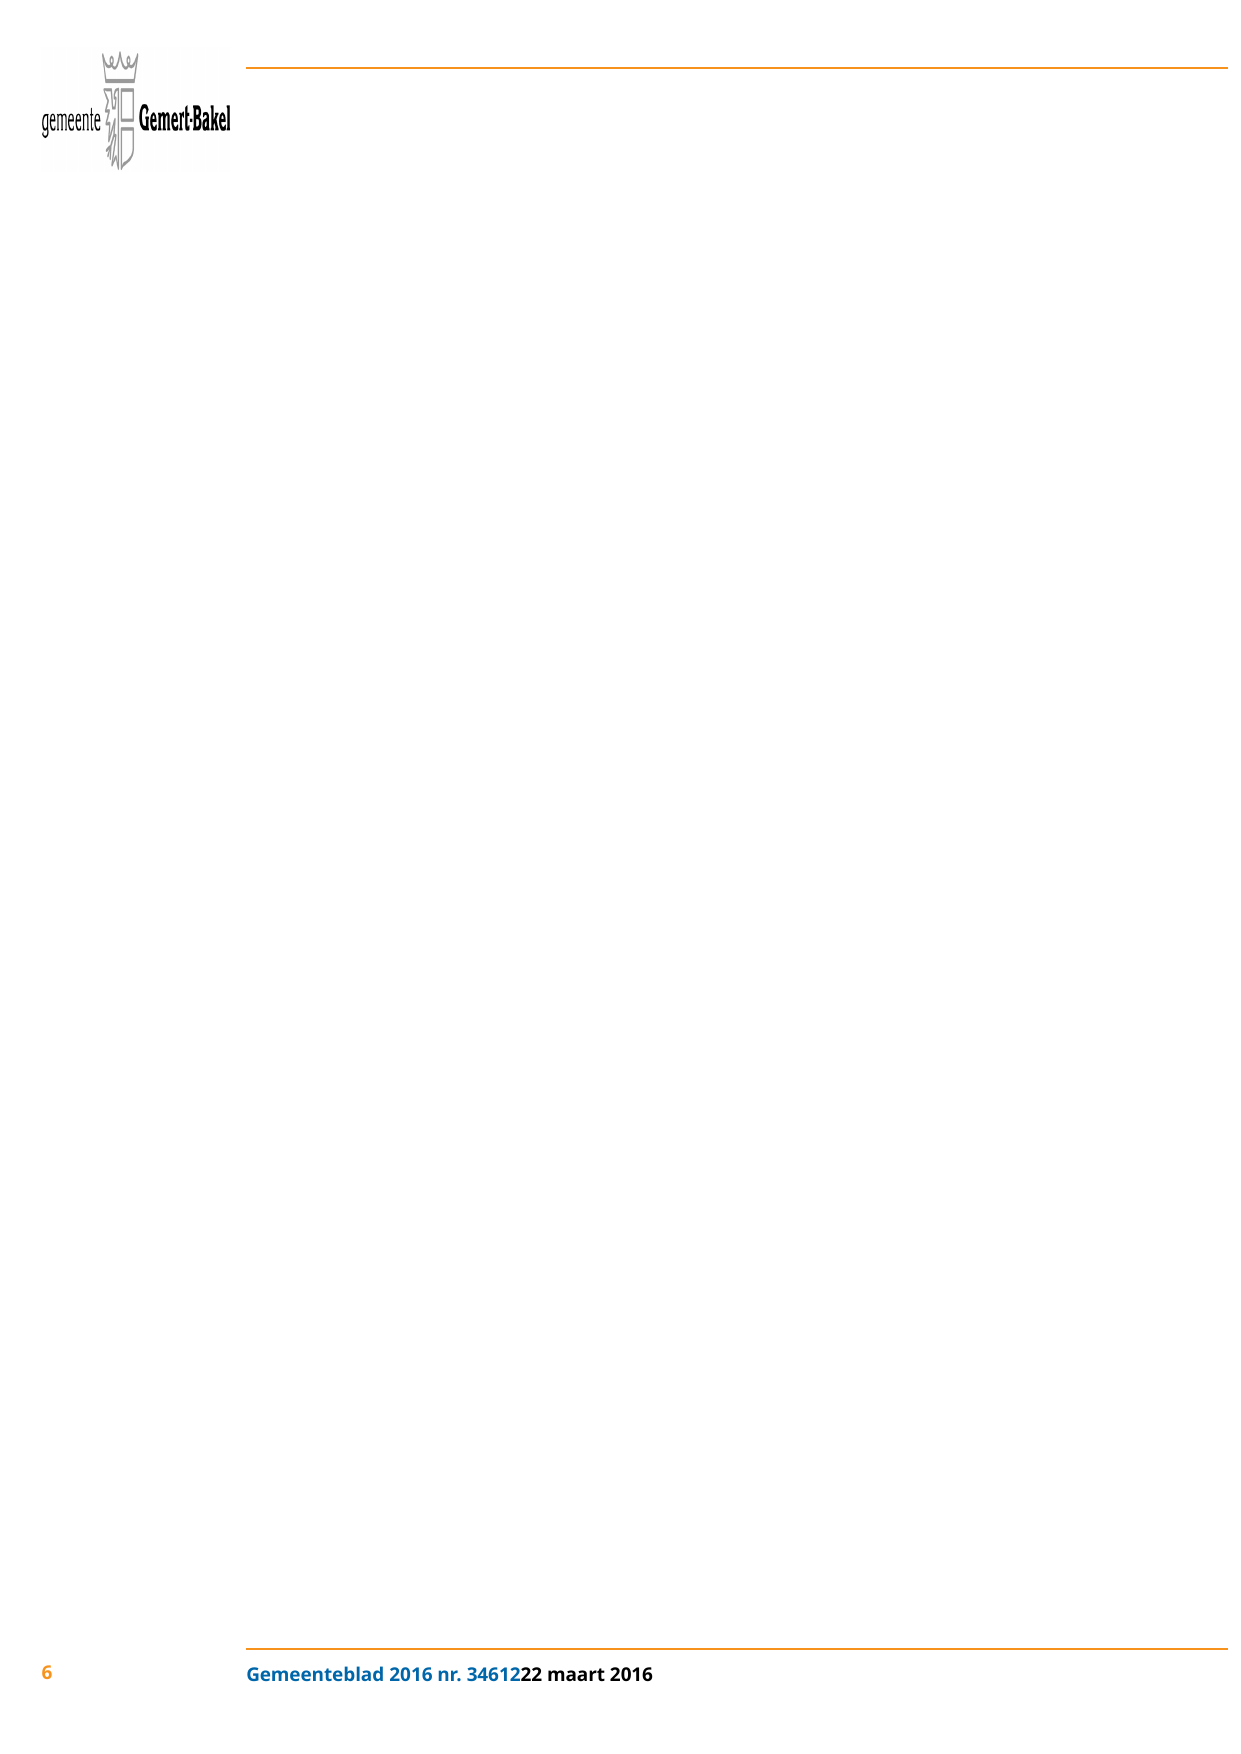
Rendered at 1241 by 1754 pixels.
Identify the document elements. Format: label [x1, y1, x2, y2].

picture [41, 47, 231, 172]
